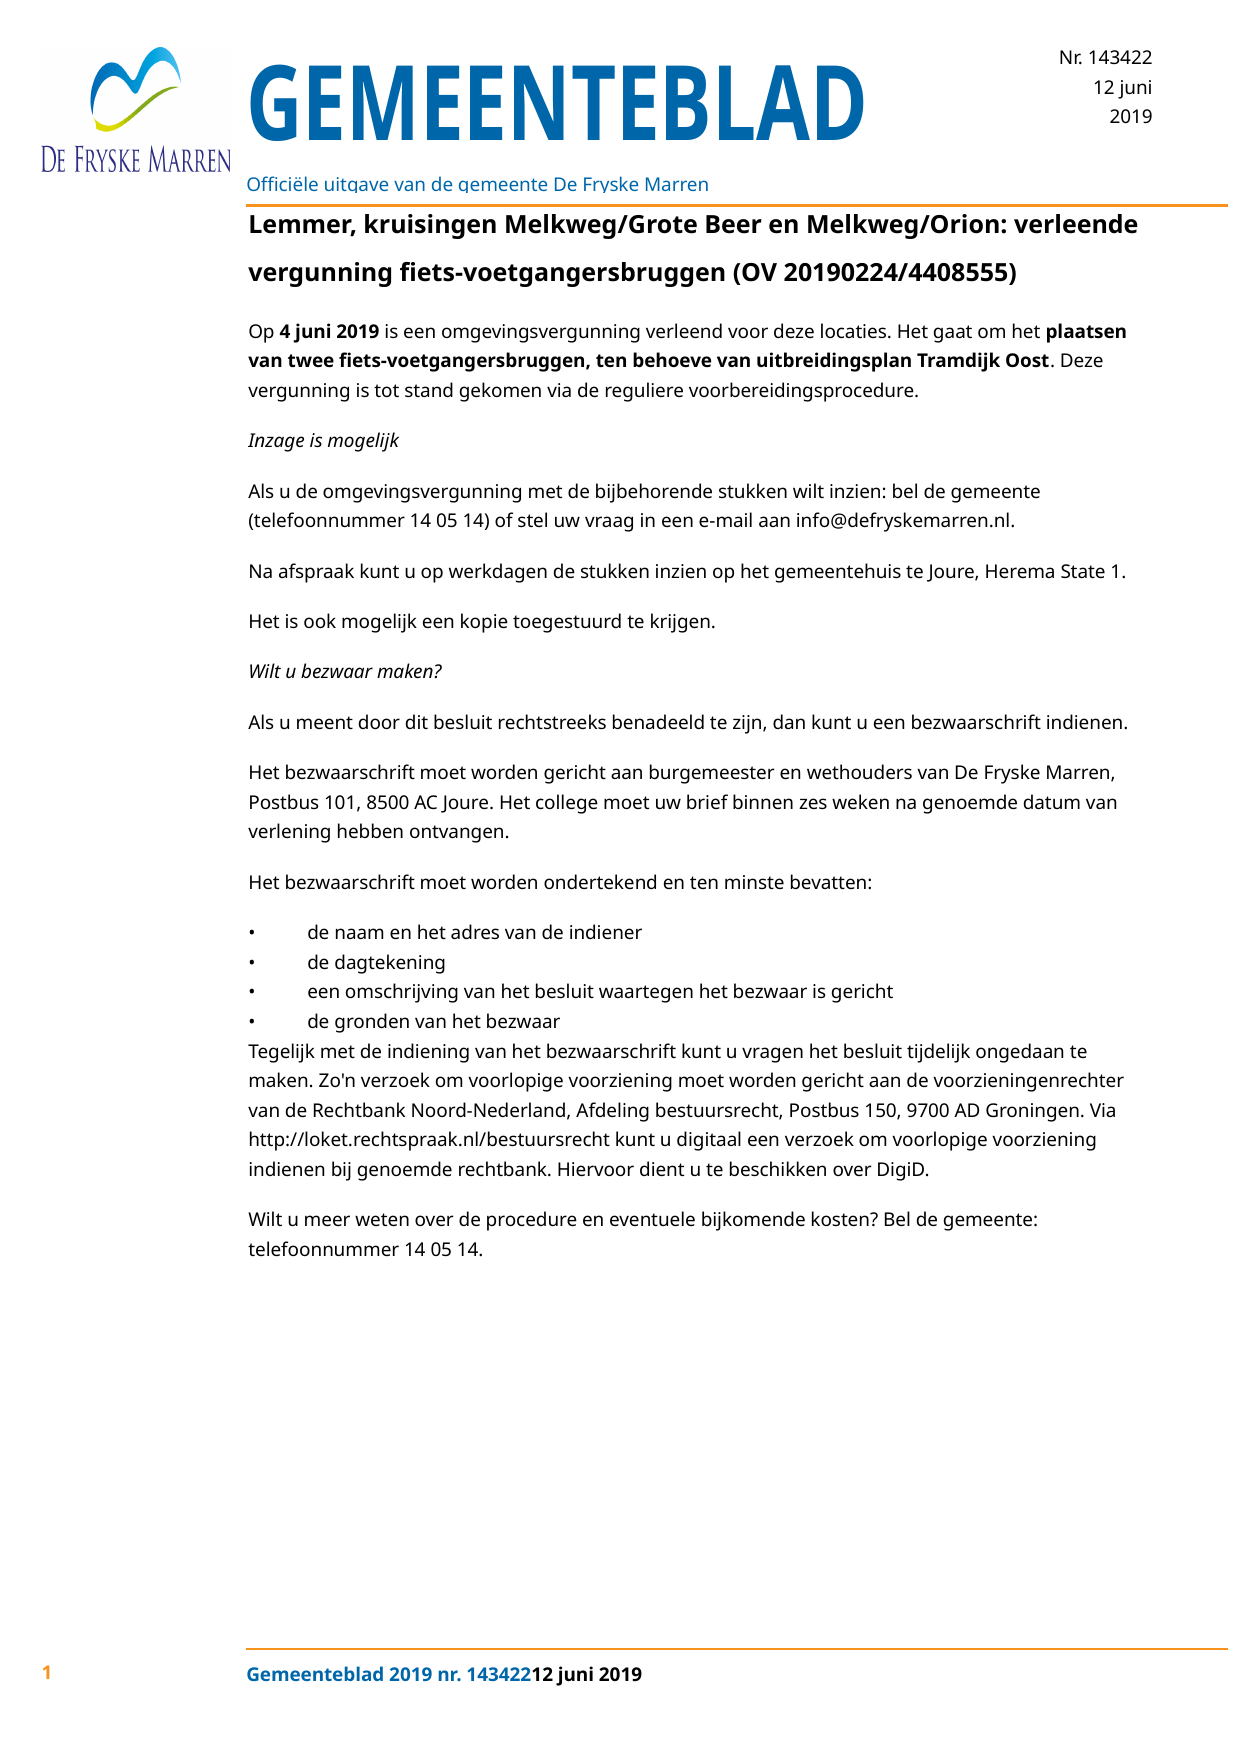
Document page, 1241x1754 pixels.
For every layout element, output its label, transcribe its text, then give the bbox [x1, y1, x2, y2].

text Het bezwaarschrift moet worden gericht aan burgemeester en wethouders van De Fryske Marren, Postbus 101, 8500 AC Joure. Het college moet uw brief binnen zes weken na genoemde datum van verlening hebben ontvangen. [248, 759, 1152, 844]
text Lemmer, kruisingen Melkweg/Grote Beer en Melkweg/Orion: verleende vergunning fiets-voetgangersbruggen (OV 20190224/4408555) [248, 207, 1152, 288]
text Inzage is mogelijk [248, 427, 1152, 453]
text Als u meent door dit besluit rechtstreeks benadeeld te zijn, dan kunt u een bezwaarschrift indienen. [248, 709, 1152, 735]
text Op 4 juni 2019 is een omgevingsvergunning verleend voor deze locaties. Het gaat om het plaatsen van twee fiets-voetgangersbruggen, ten behoeve van uitbreidingsplan Tramdijk Oost. Deze vergunning is tot stand gekomen via de reguliere voorbereidingsprocedure. [248, 318, 1152, 403]
text Wilt u meer weten over de procedure en eventuele bijkomende kosten? Bel de gemeente: telefoonnummer 14 05 14. [248, 1207, 1152, 1262]
picture [41, 47, 231, 172]
list een omschrijving van het besluit waartegen het bezwaar is gericht [248, 979, 1152, 1004]
text Tegelijk met de indiening van het bezwaarschrift kunt u vragen het besluit tijdelijk ongedaan te maken. Zo'n verzoek om voorlopige voorziening moet worden gericht aan de voorzieningenrechter van de Rechtbank Noord-Nederland, Afdeling bestuursrecht, Postbus 150, 9700 AD Groningen. Via http://loket.rechtspraak.nl/bestuursrecht kunt u digitaal een verzoek om voorlopige voorziening indienen bij genoemde rechtbank. Hiervoor dient u te beschikken over DigiD. [248, 1038, 1152, 1182]
text Na afspraak kunt u op werkdagen de stukken inzien op het gemeentehuis te Joure, Herema State 1. [248, 558, 1152, 584]
list de naam en het adres van de indiener [248, 919, 1152, 945]
text Als u de omgevingsvergunning met de bijbehorende stukken wilt inzien: bel de gemeente (telefoonnummer 14 05 14) of stel uw vraag in een e-mail aan info@defryskemarren.nl. [248, 478, 1152, 533]
text Het is ook mogelijk een kopie toegestuurd te krijgen. [248, 608, 1152, 634]
list de dagtekening [248, 949, 1152, 975]
list de gronden van het bezwaar [248, 1008, 1152, 1034]
text Het bezwaarschrift moet worden ondertekend en ten minste bevatten: [248, 869, 1152, 895]
text Wilt u bezwaar maken? [248, 659, 1152, 684]
